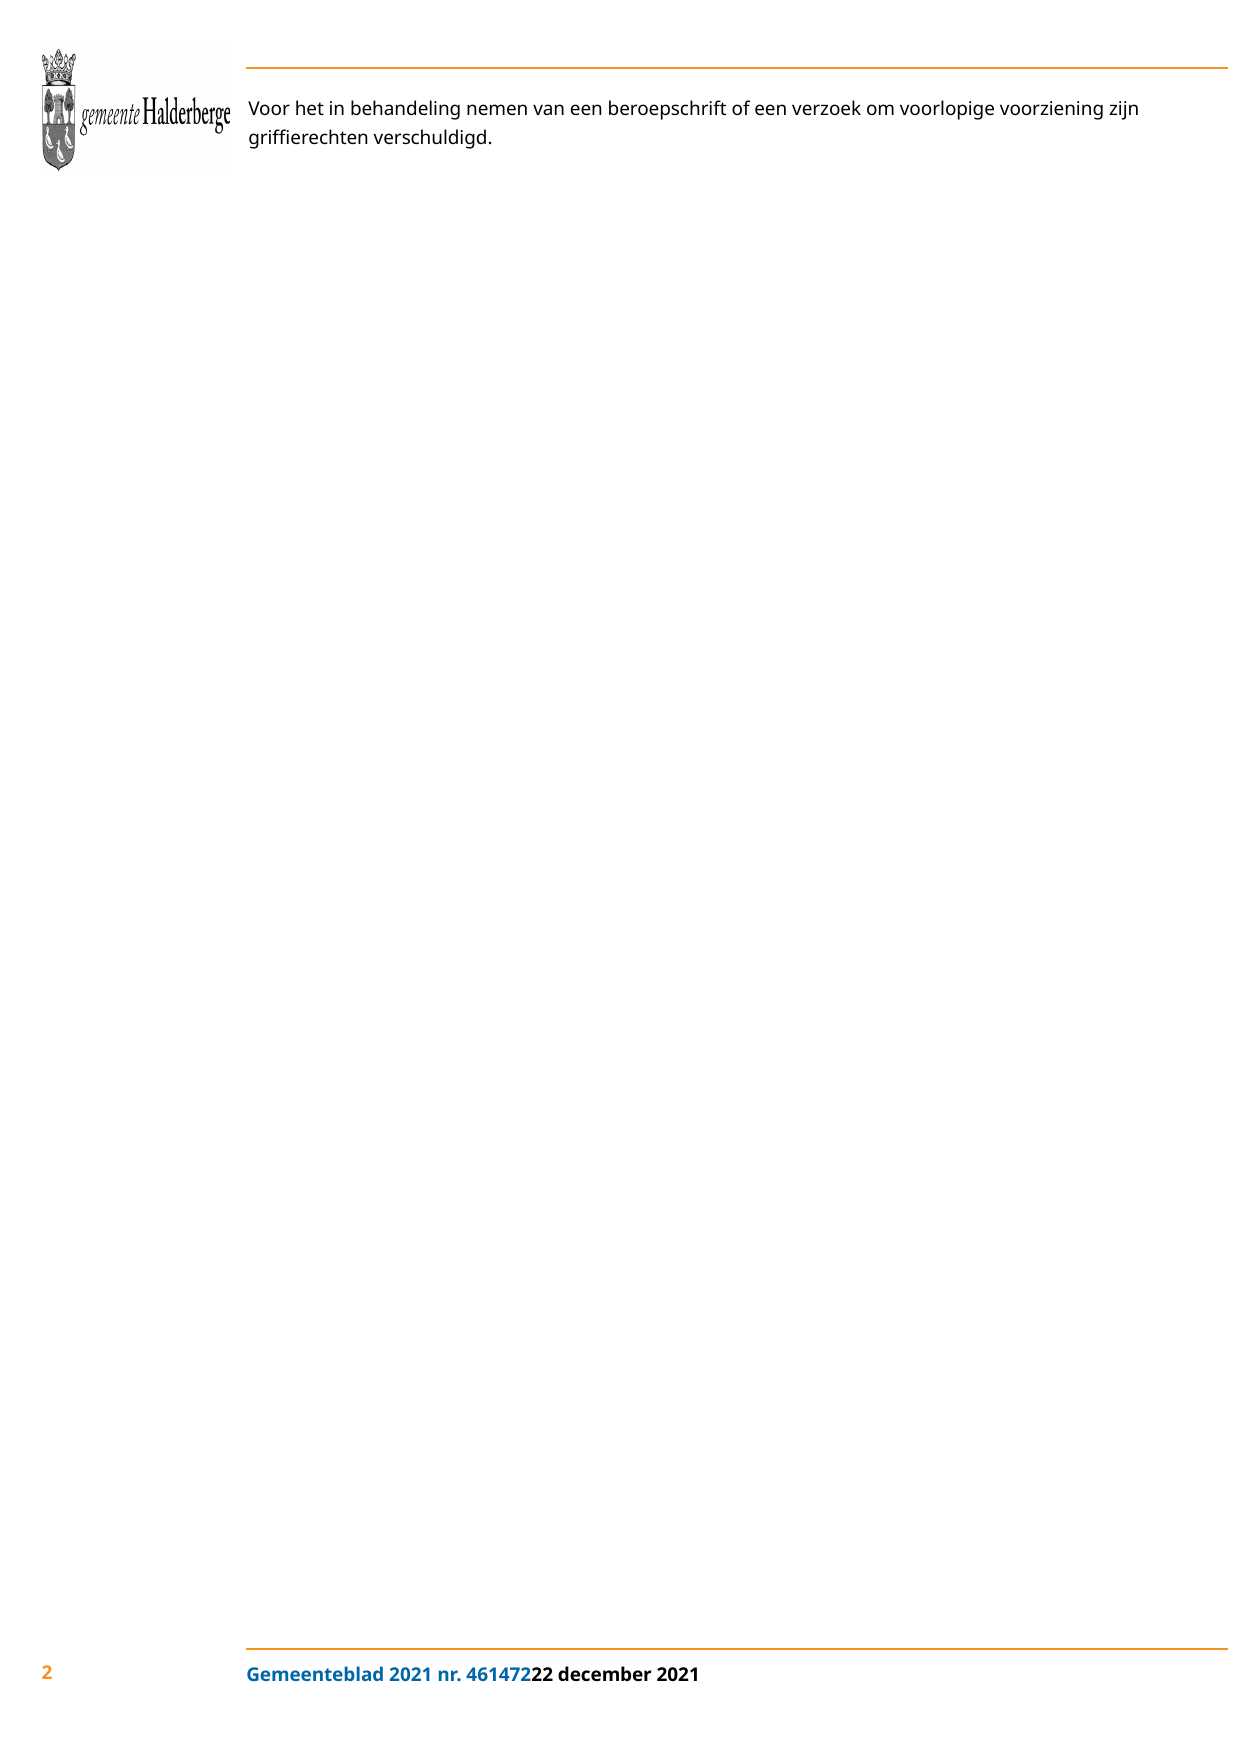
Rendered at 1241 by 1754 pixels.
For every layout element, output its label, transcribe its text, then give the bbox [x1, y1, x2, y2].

picture [41, 47, 231, 172]
text Voor het in behandeling nemen van een beroepschrift of een verzoek om voorlopige voorziening zijn griffierechten verschuldigd. [248, 95, 1152, 150]
